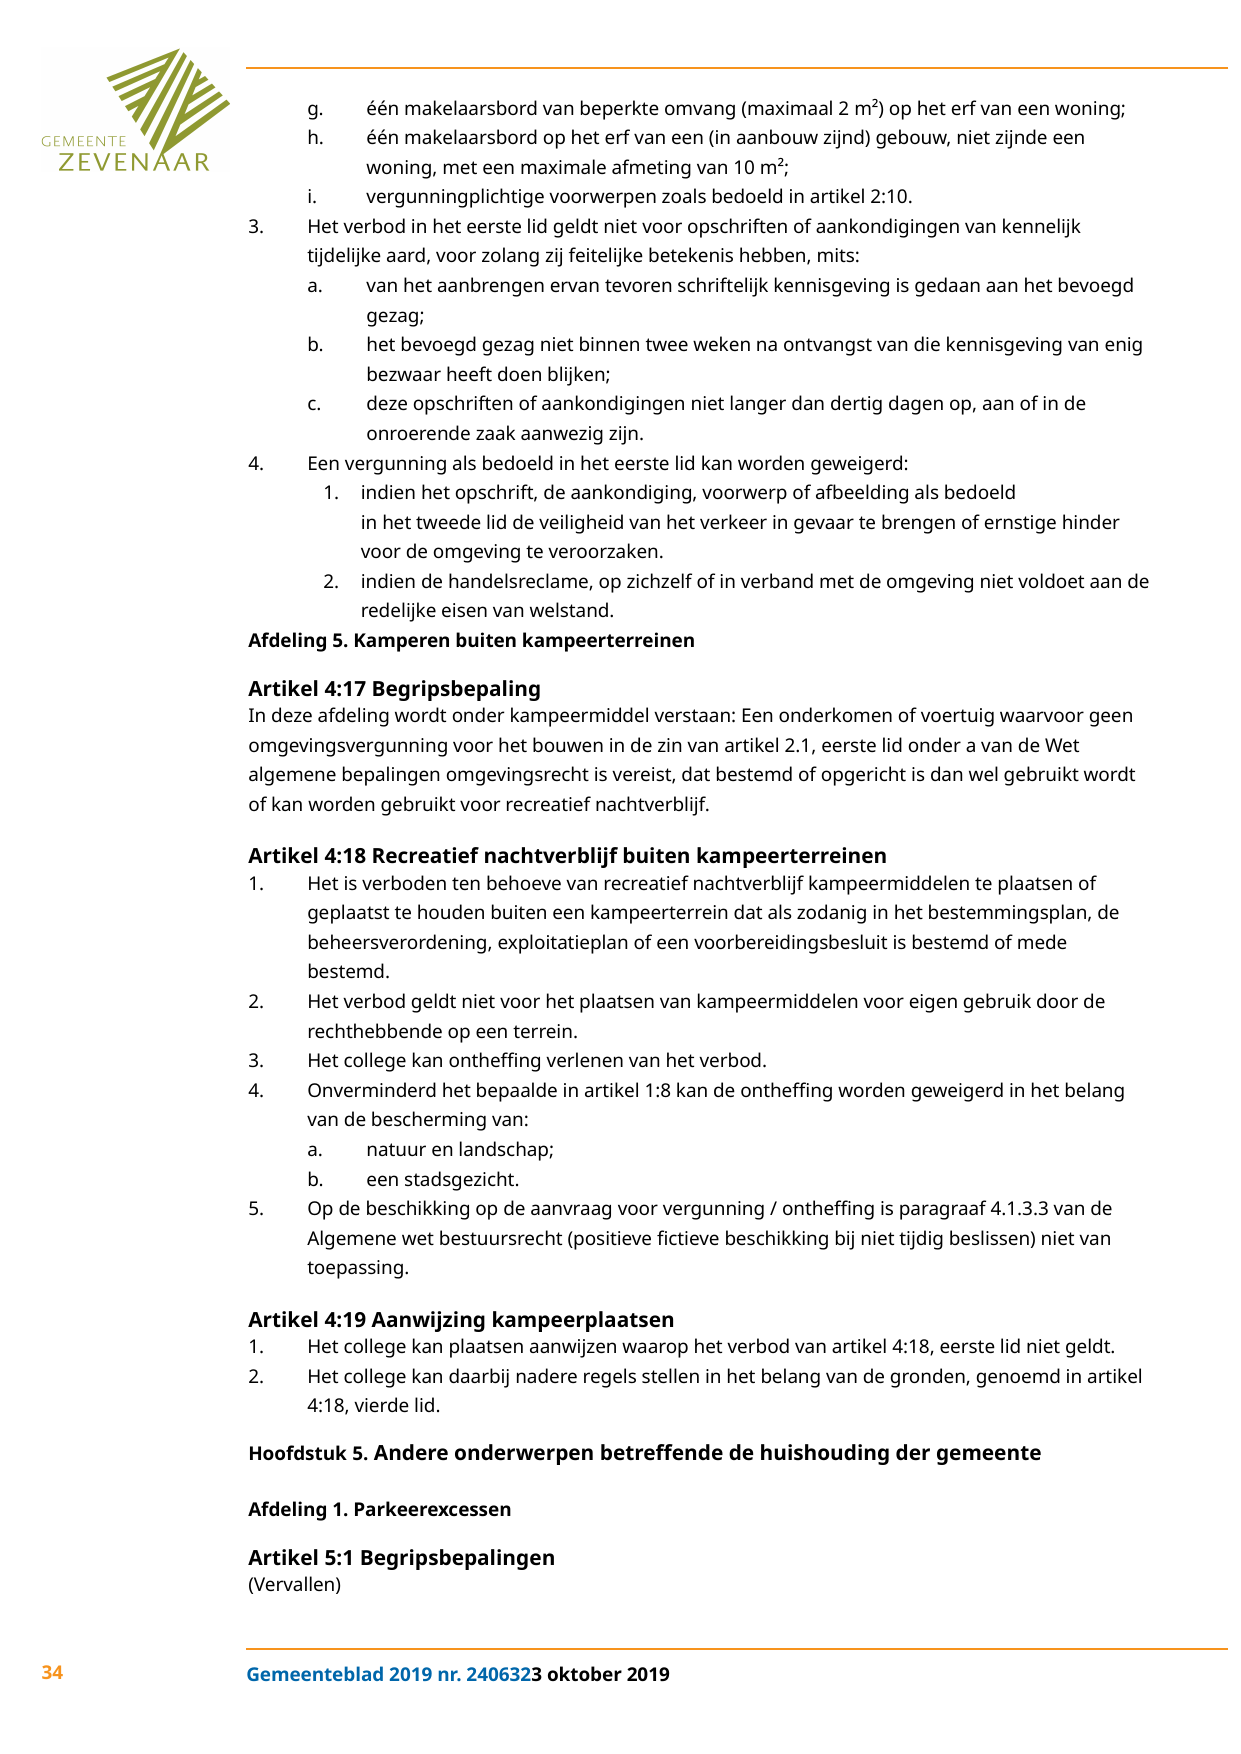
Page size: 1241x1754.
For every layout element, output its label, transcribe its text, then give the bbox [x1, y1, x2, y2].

list indien het opschrift, de aankondiging, voorwerp of afbeelding als bedoeld [323, 479, 1152, 505]
text In deze afdeling wordt onder kampeermiddel verstaan: Een onderkomen of voertuig waarvoor geen omgevingsvergunning voor het bouwen in de zin van artikel 2.1, eerste lid onder a van de Wet algemene bepalingen omgevingsrecht is vereist, dat bestemd of opgericht is dan wel gebruikt wordt of kan worden gebruikt voor recreatief nachtverblijf. [248, 702, 1152, 817]
text Artikel 5:1 Begripsbepalingen [248, 1543, 1152, 1571]
list in het tweede lid de veiligheid van het verkeer in gevaar te brengen of ernstige hinder voor de omgeving te veroorzaken. [323, 509, 1152, 564]
list een stadsgezicht. [307, 1166, 1152, 1191]
list Het is verboden ten behoeve van recreatief nachtverblijf kampeermiddelen te plaatsen of geplaatst te houden buiten een kampeerterrein dat als zodanig in het bestemmingsplan, de beheersverordening, exploitatieplan of een voorbereidingsbesluit is bestemd of mede bestemd. [248, 870, 1152, 984]
text Artikel 4:19 Aanwijzing kampeerplaatsen [248, 1305, 1152, 1333]
text Afdeling 5. Kamperen buiten kampeerterreinen [248, 627, 1152, 653]
list deze opschriften of aankondigingen niet langer dan dertig dagen op, aan of in de onroerende zaak aanwezig zijn. [307, 391, 1152, 446]
list Onverminderd het bepaalde in artikel 1:8 kan de ontheffing worden geweigerd in het belang van de bescherming van: [248, 1077, 1152, 1132]
list één makelaarsbord van beperkte omvang (maximaal 2 m²) op het erf van een woning; [307, 95, 1152, 121]
list het bevoegd gezag niet binnen twee weken na ontvangst van die kennisgeving van enig bezwaar heeft doen blijken; [307, 331, 1152, 387]
list Het verbod in het eerste lid geldt niet voor opschriften of aankondigingen van kennelijk tijdelijke aard, voor zolang zij feitelijke betekenis hebben, mits: [248, 213, 1152, 268]
list indien de handelsreclame, op zichzelf of in verband met de omgeving niet voldoet aan de redelijke eisen van welstand. [323, 568, 1152, 623]
list Het college kan ontheffing verlenen van het verbod. [248, 1047, 1152, 1073]
text Artikel 4:17 Begripsbepaling [248, 674, 1152, 702]
list Het verbod geldt niet voor het plaatsen van kampeermiddelen voor eigen gebruik door de rechthebbende op een terrein. [248, 988, 1152, 1043]
text Afdeling 1. Parkeerexcessen [248, 1496, 1152, 1522]
picture [41, 47, 231, 172]
list Het college kan daarbij nadere regels stellen in het belang van de gronden, genoemd in artikel 4:18, vierde lid. [248, 1363, 1152, 1418]
list vergunningplichtige voorwerpen zoals bedoeld in artikel 2:10. [307, 183, 1152, 209]
list natuur en landschap; [307, 1136, 1152, 1162]
text Artikel 4:18 Recreatief nachtverblijf buiten kampeerterreinen [248, 841, 1152, 870]
list één makelaarsbord op het erf van een (in aanbouw zijnd) gebouw, niet zijnde een woning, met een maximale afmeting van 10 m²; [307, 124, 1152, 180]
list van het aanbrengen ervan tevoren schriftelijk kennisgeving is gedaan aan het bevoegd gezag; [307, 272, 1152, 328]
text (Vervallen) [248, 1571, 1152, 1597]
text Hoofdstuk 5. Andere onderwerpen betreffende de huishouding der gemeente [248, 1438, 1152, 1467]
list Het college kan plaatsen aanwijzen waarop het verbod van artikel 4:18, eerste lid niet geldt. [248, 1333, 1152, 1359]
list Een vergunning als bedoeld in het eerste lid kan worden geweigerd: [248, 450, 1152, 476]
list Op de beschikking op de aanvraag voor vergunning / ontheffing is paragraaf 4.1.3.3 van de Algemene wet bestuursrecht (positieve fictieve beschikking bij niet tijdig beslissen) niet van toepassing. [248, 1195, 1152, 1280]
